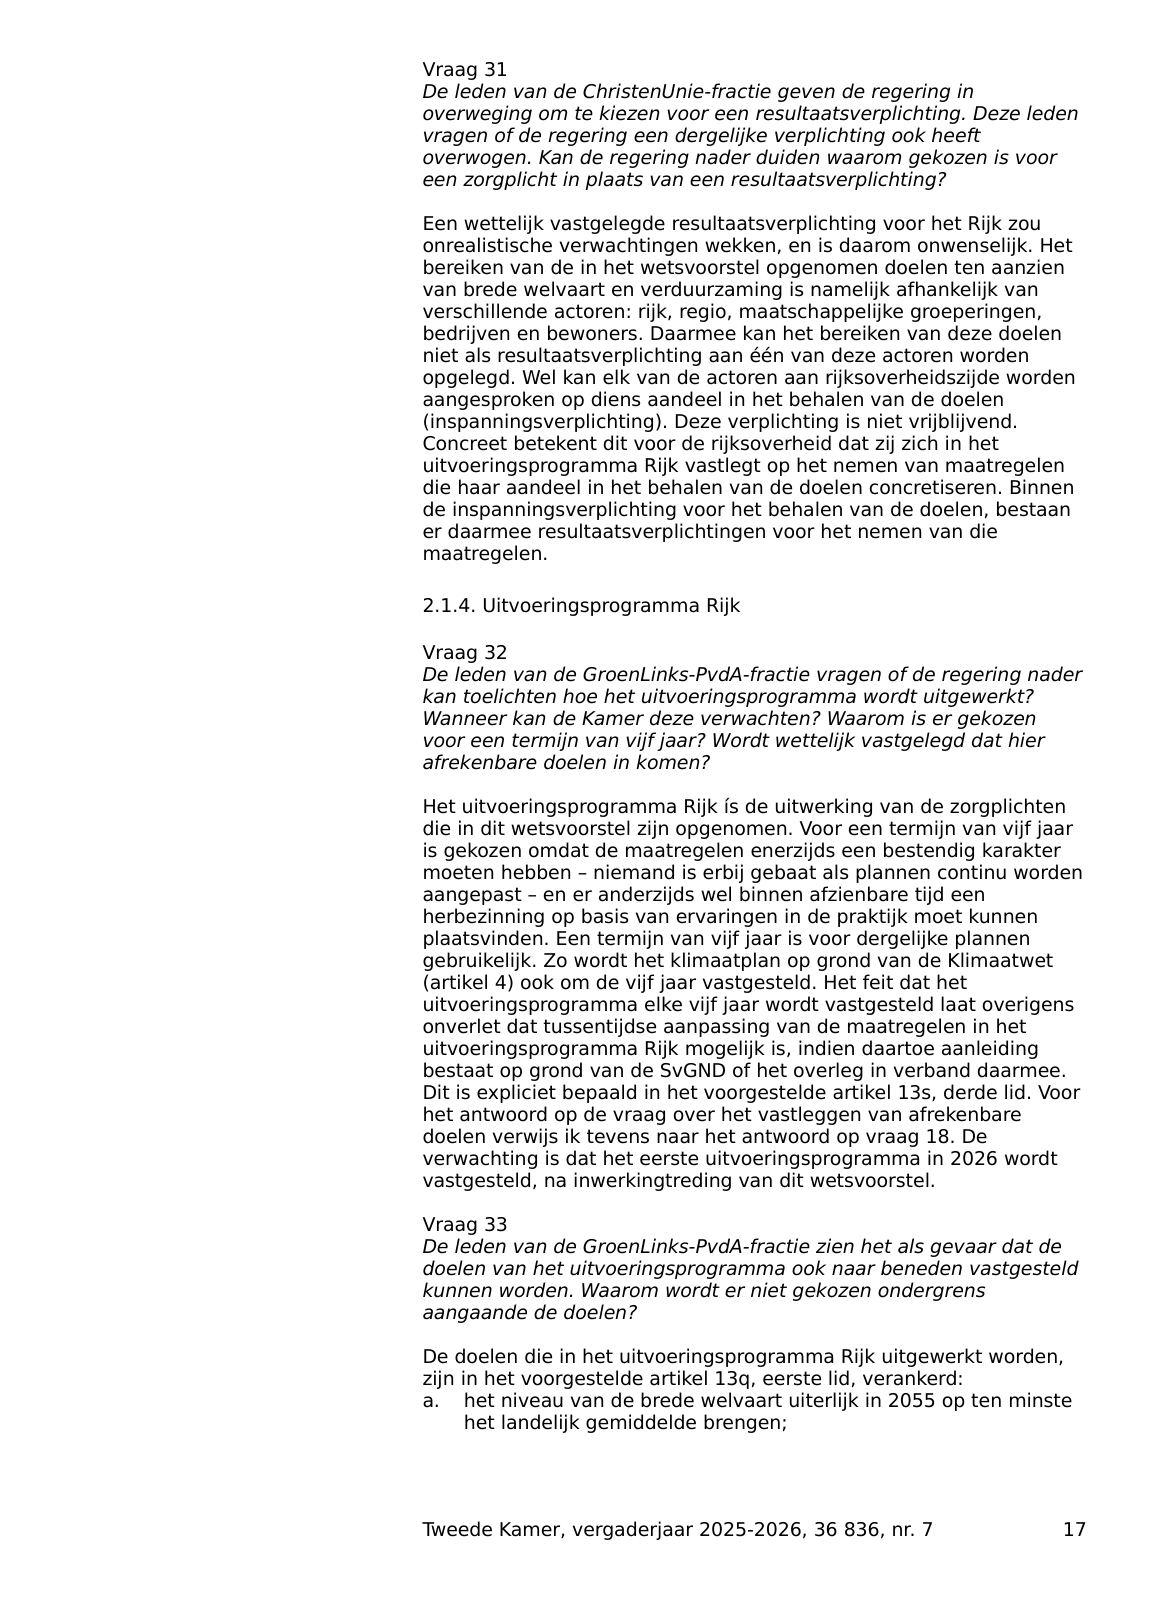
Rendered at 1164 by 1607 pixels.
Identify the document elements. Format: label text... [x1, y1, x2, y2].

text De leden van de GroenLinks-PvdA-fractie vragen of de regering nader kan toelichten hoe het uitvoeringsprogramma wordt uitgewerkt? Wanneer kan de Kamer deze verwachten? Waarom is er gekozen voor een termijn van vijf jaar? Wordt wettelijk vastgelegd dat hier afrekenbare doelen in komen? [422, 664, 1087, 774]
text a. het niveau van de brede welvaart uiterlijk in 2055 op ten minste het landelijk gemiddelde brengen; [422, 1390, 1087, 1434]
text Vraag 33 [422, 1214, 1087, 1236]
text Vraag 31 [422, 59, 1087, 81]
text Vraag 32 [422, 642, 1087, 664]
text Het uitvoeringsprogramma Rijk ís de uitwerking van de zorgplichten die in dit wetsvoorstel zijn opgenomen. Voor een termijn van vijf jaar is gekozen omdat de maatregelen enerzijds een bestendig karakter moeten hebben – niemand is erbij gebaat als plannen continu worden aangepast – en er anderzijds wel binnen afzienbare tijd een herbezinning op basis van ervaringen in de praktijk moet kunnen plaatsvinden. Een termijn van vijf jaar is voor dergelijke plannen gebruikelijk. Zo wordt het klimaatplan op grond van de Klimaatwet (artikel 4) ook om de vijf jaar vastgesteld. Het feit dat het uitvoeringsprogramma elke vijf jaar wordt vastgesteld laat overigens onverlet dat tussentijdse aanpassing van de maatregelen in het uitvoeringsprogramma Rijk mogelijk is, indien daartoe aanleiding bestaat op grond van de SvGND of het overleg in verband daarmee. Dit is expliciet bepaald in het voorgestelde artikel 13s, derde lid. Voor het antwoord op de vraag over het vastleggen van afrekenbare doelen verwijs ik tevens naar het antwoord op vraag 18. De verwachting is dat het eerste uitvoeringsprogramma in 2026 wordt vastgesteld, na inwerkingtreding van dit wetsvoorstel. [422, 796, 1087, 1191]
text De leden van de ChristenUnie-fractie geven de regering in overweging om te kiezen voor een resultaatsverplichting. Deze leden vragen of de regering een dergelijke verplichting ook heeft overwogen. Kan de regering nader duiden waarom gekozen is voor een zorgplicht in plaats van een resultaatsverplichting? [422, 81, 1087, 191]
text Een wettelijk vastgelegde resultaatsverplichting voor het Rijk zou onrealistische verwachtingen wekken, en is daarom onwenselijk. Het bereiken van de in het wetsvoorstel opgenomen doelen ten aanzien van brede welvaart en verduurzaming is namelijk afhankelijk van verschillende actoren: rijk, regio, maatschappelijke groeperingen, bedrijven en bewoners. Daarmee kan het bereiken van deze doelen niet als resultaatsverplichting aan één van deze actoren worden opgelegd. Wel kan elk van de actoren aan rijksoverheidszijde worden aangesproken op diens aandeel in het behalen van de doelen (inspanningsverplichting). Deze verplichting is niet vrijblijvend. Concreet betekent dit voor de rijksoverheid dat zij zich in het uitvoeringsprogramma Rijk vastlegt op het nemen van maatregelen die haar aandeel in het behalen van de doelen concretiseren. Binnen de inspanningsverplichting voor het behalen van de doelen, bestaan er daarmee resultaatsverplichtingen voor het nemen van die maatregelen. [422, 213, 1087, 565]
text De doelen die in het uitvoeringsprogramma Rijk uitgewerkt worden, zijn in het voorgestelde artikel 13q, eerste lid, verankerd: [422, 1346, 1087, 1390]
text De leden van de GroenLinks-PvdA-fractie zien het als gevaar dat de doelen van het uitvoeringsprogramma ook naar beneden vastgesteld kunnen worden. Waarom wordt er niet gekozen ondergrens aangaande de doelen? [422, 1236, 1087, 1323]
subtitle 2.1.4. Uitvoeringsprogramma Rijk [422, 595, 1087, 617]
